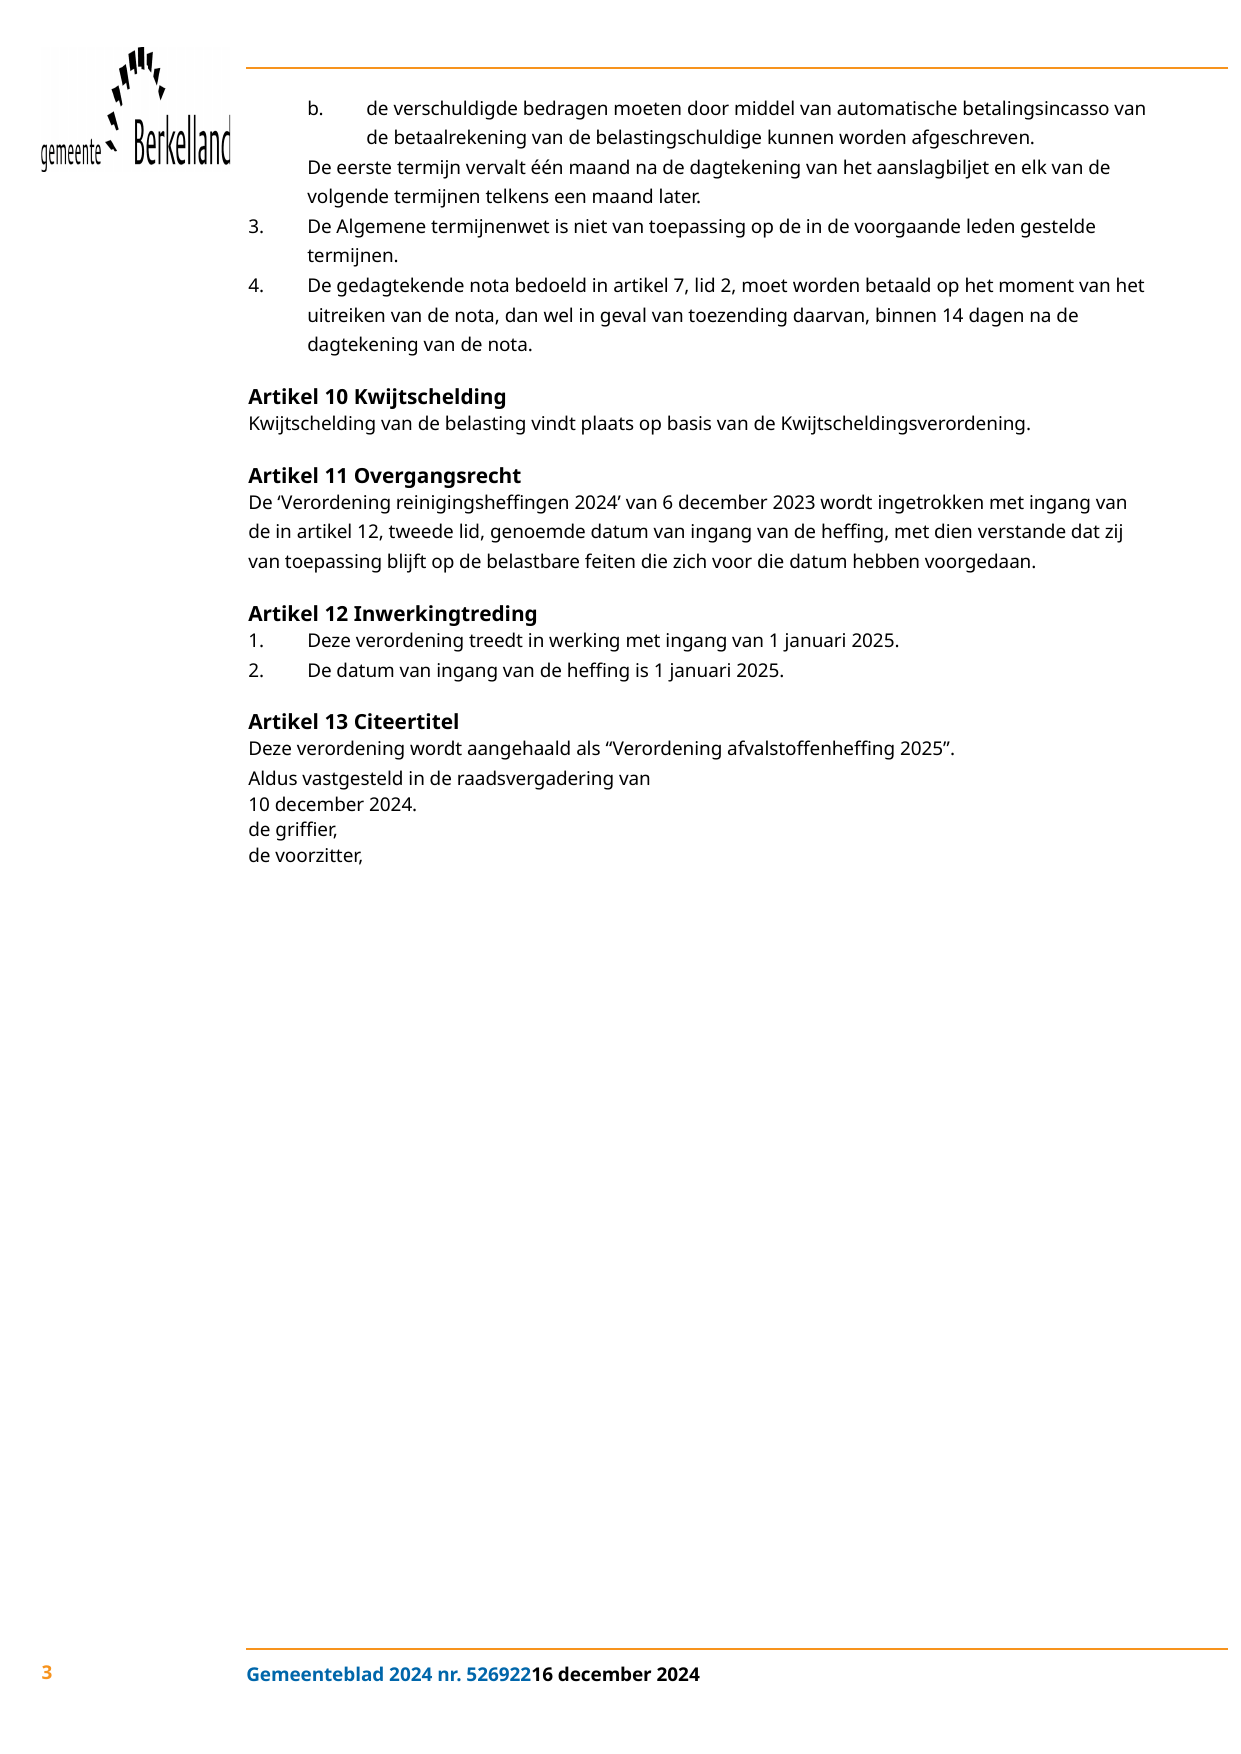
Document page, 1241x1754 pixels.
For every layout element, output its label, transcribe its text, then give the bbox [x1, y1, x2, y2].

list Deze verordening treedt in werking met ingang van 1 januari 2025. [248, 627, 1152, 653]
text de griffier, [248, 817, 1152, 842]
text Artikel 13 Citeertitel [248, 707, 1152, 736]
text Aldus vastgesteld in de raadsvergadering van [248, 765, 1152, 791]
text Artikel 10 Kwijtschelding [248, 382, 1152, 410]
list De gedagtekende nota bedoeld in artikel 7, lid 2, moet worden betaald op het moment van het uitreiken van de nota, dan wel in geval van toezending daarvan, binnen 14 dagen na de dagtekening van de nota. [248, 272, 1152, 357]
list De eerste termijn vervalt één maand na de dagtekening van het aanslagbiljet en elk van de volgende termijnen telkens een maand later. [248, 154, 1152, 209]
list De Algemene termijnenwet is niet van toepassing op de in de voorgaande leden gestelde termijnen. [248, 213, 1152, 268]
text Deze verordening wordt aangehaald als “Verordening afvalstoffenheffing 2025”. [248, 736, 1152, 761]
text 10 december 2024. [248, 791, 1152, 817]
text De ‘Verordening reinigingsheffingen 2024’ van 6 december 2023 wordt ingetrokken met ingang van de in artikel 12, tweede lid, genoemde datum van ingang van de heffing, met dien verstande dat zij van toepassing blijft op de belastbare feiten die zich voor die datum hebben voorgedaan. [248, 489, 1152, 574]
text de voorzitter, [248, 842, 1152, 868]
list de verschuldigde bedragen moeten door middel van automatische betalingsincasso van de betaalrekening van de belastingschuldige kunnen worden afgeschreven. [307, 95, 1152, 150]
list De datum van ingang van de heffing is 1 januari 2025. [248, 657, 1152, 682]
text Artikel 12 Inwerkingtreding [248, 599, 1152, 627]
text Artikel 11 Overgangsrecht [248, 461, 1152, 489]
picture [41, 47, 231, 172]
text Kwijtschelding van de belasting vindt plaats op basis van de Kwijtscheldingsverordening. [248, 410, 1152, 436]
